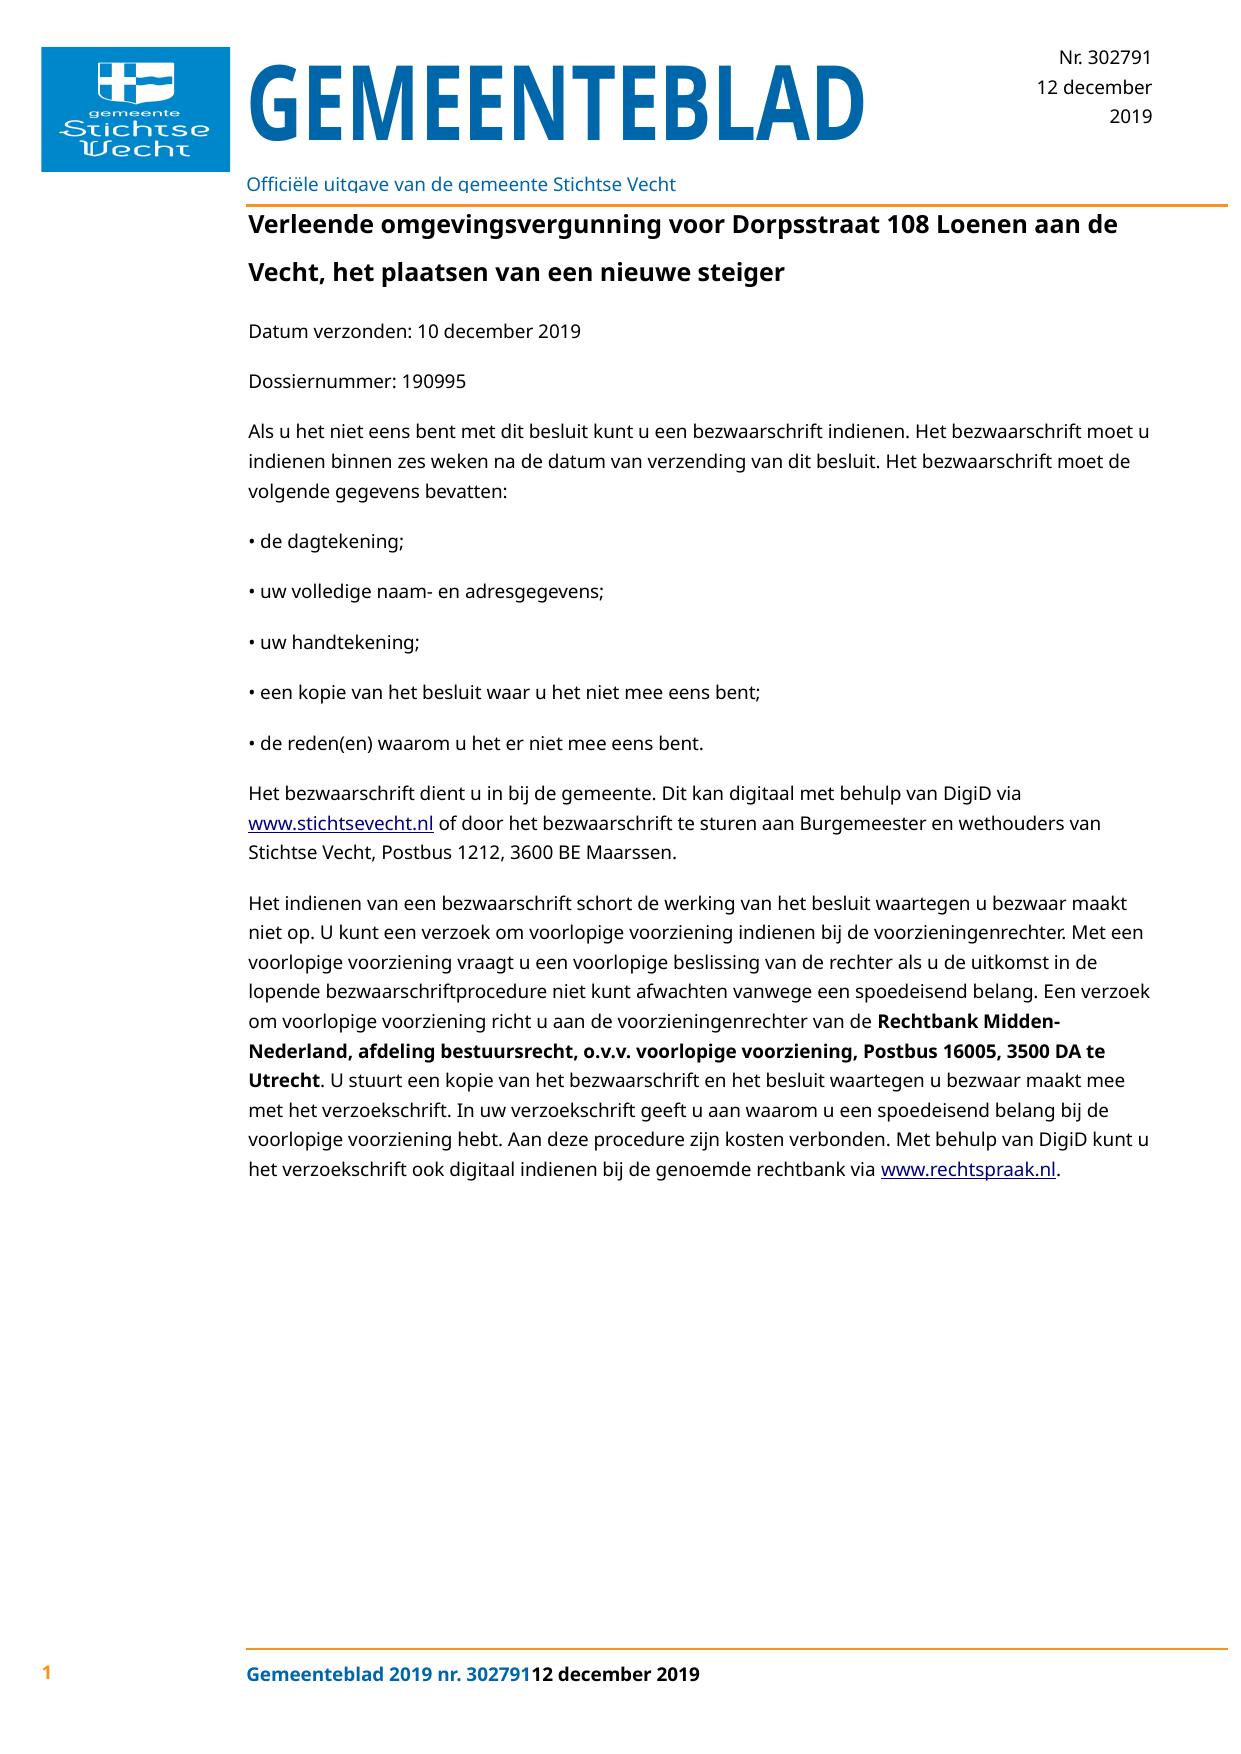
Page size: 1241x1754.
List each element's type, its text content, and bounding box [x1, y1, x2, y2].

text Het indienen van een bezwaarschrift schort de werking van het besluit waartegen u bezwaar maakt niet op. U kunt een verzoek om voorlopige voorziening indienen bij de voorzieningenrechter. Met een voorlopige voorziening vraagt u een voorlopige beslissing van de rechter als u de uitkomst in de lopende bezwaarschriftprocedure niet kunt afwachten vanwege een spoedeisend belang. Een verzoek om voorlopige voorziening richt u aan de voorzieningenrechter van de Rechtbank Midden-Nederland, afdeling bestuursrecht, o.v.v. voorlopige voorziening, Postbus 16005, 3500 DA te Utrecht. U stuurt een kopie van het bezwaarschrift en het besluit waartegen u bezwaar maakt mee met het verzoekschrift. In uw verzoekschrift geeft u aan waarom u een spoedeisend belang bij de voorlopige voorziening hebt. Aan deze procedure zijn kosten verbonden. Met behulp van DigiD kunt u het verzoekschrift ook digitaal indienen bij de genoemde rechtbank via www.rechtspraak.nl. [248, 890, 1152, 1182]
text Het bezwaarschrift dient u in bij de gemeente. Dit kan digitaal met behulp van DigiD via www.stichtsevecht.nl of door het bezwaarschrift te sturen aan Burgemeester en wethouders van Stichtse Vecht, Postbus 1212, 3600 BE Maarssen. [248, 780, 1152, 865]
text • de dagtekening; [248, 528, 1152, 554]
text • de reden(en) waarom u het er niet mee eens bent. [248, 730, 1152, 756]
text Dossiernummer: 190995 [248, 368, 1152, 394]
text • uw volledige naam- en adresgegevens; [248, 579, 1152, 604]
text • een kopie van het besluit waar u het niet mee eens bent; [248, 679, 1152, 705]
text • uw handtekening; [248, 629, 1152, 655]
picture [99, 63, 135, 101]
text Verleende omgevingsvergunning voor Dorpsstraat 108 Loenen aan de Vecht, het plaatsen van een nieuwe steiger [248, 207, 1152, 288]
text Als u het niet eens bent met dit besluit kunt u een bezwaarschrift indienen. Het bezwaarschrift moet u indienen binnen zes weken na de datum van verzending van dit besluit. Het bezwaarschrift moet de volgende gegevens bevatten: [248, 419, 1152, 504]
picture [137, 63, 174, 103]
text Datum verzonden: 10 december 2019 [248, 318, 1152, 344]
